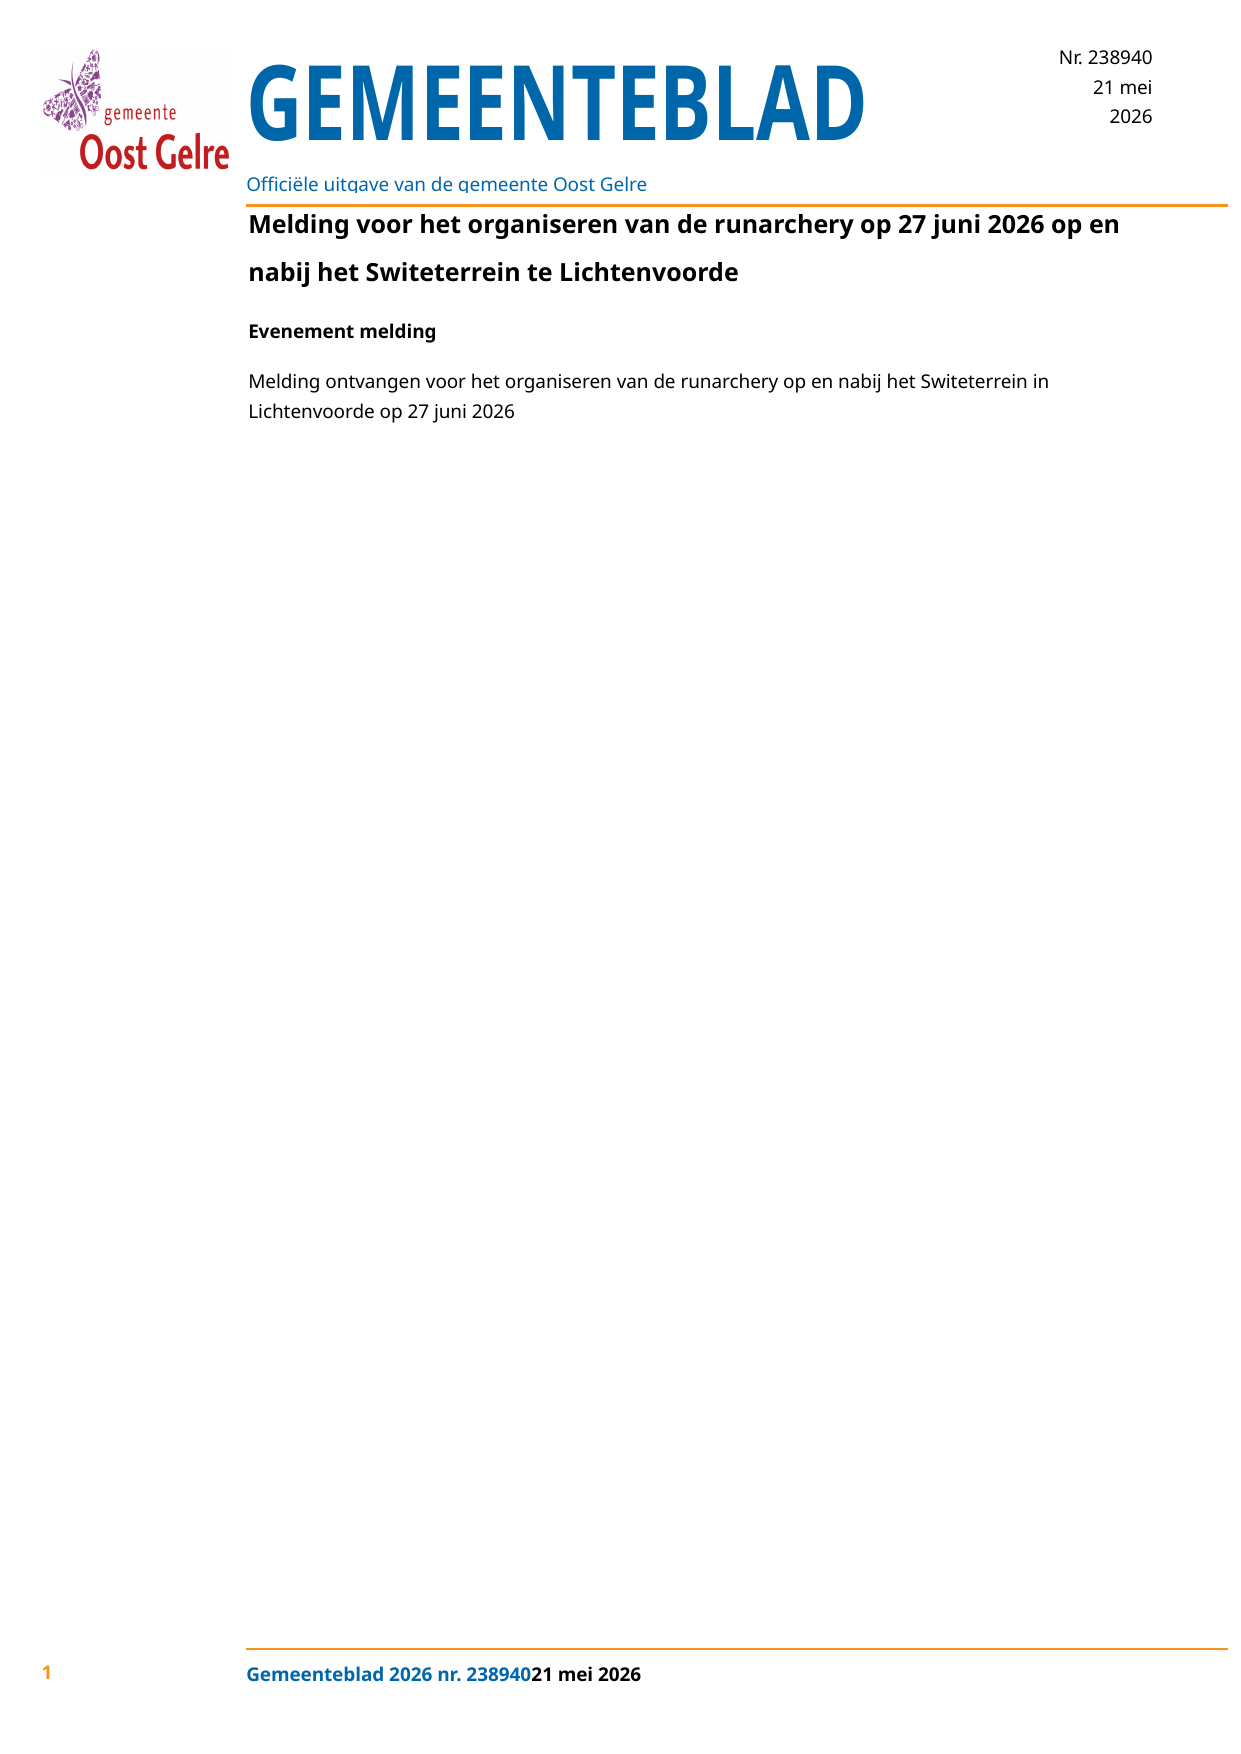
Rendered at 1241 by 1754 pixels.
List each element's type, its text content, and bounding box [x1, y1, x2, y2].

text Melding voor het organiseren van de runarchery op 27 juni 2026 op en nabij het Switeterrein te Lichtenvoorde [248, 207, 1152, 288]
picture [41, 47, 231, 172]
text Evenement melding [248, 318, 1152, 344]
text Melding ontvangen voor het organiseren van de runarchery op en nabij het Switeterrein in Lichtenvoorde op 27 juni 2026 [248, 368, 1152, 424]
